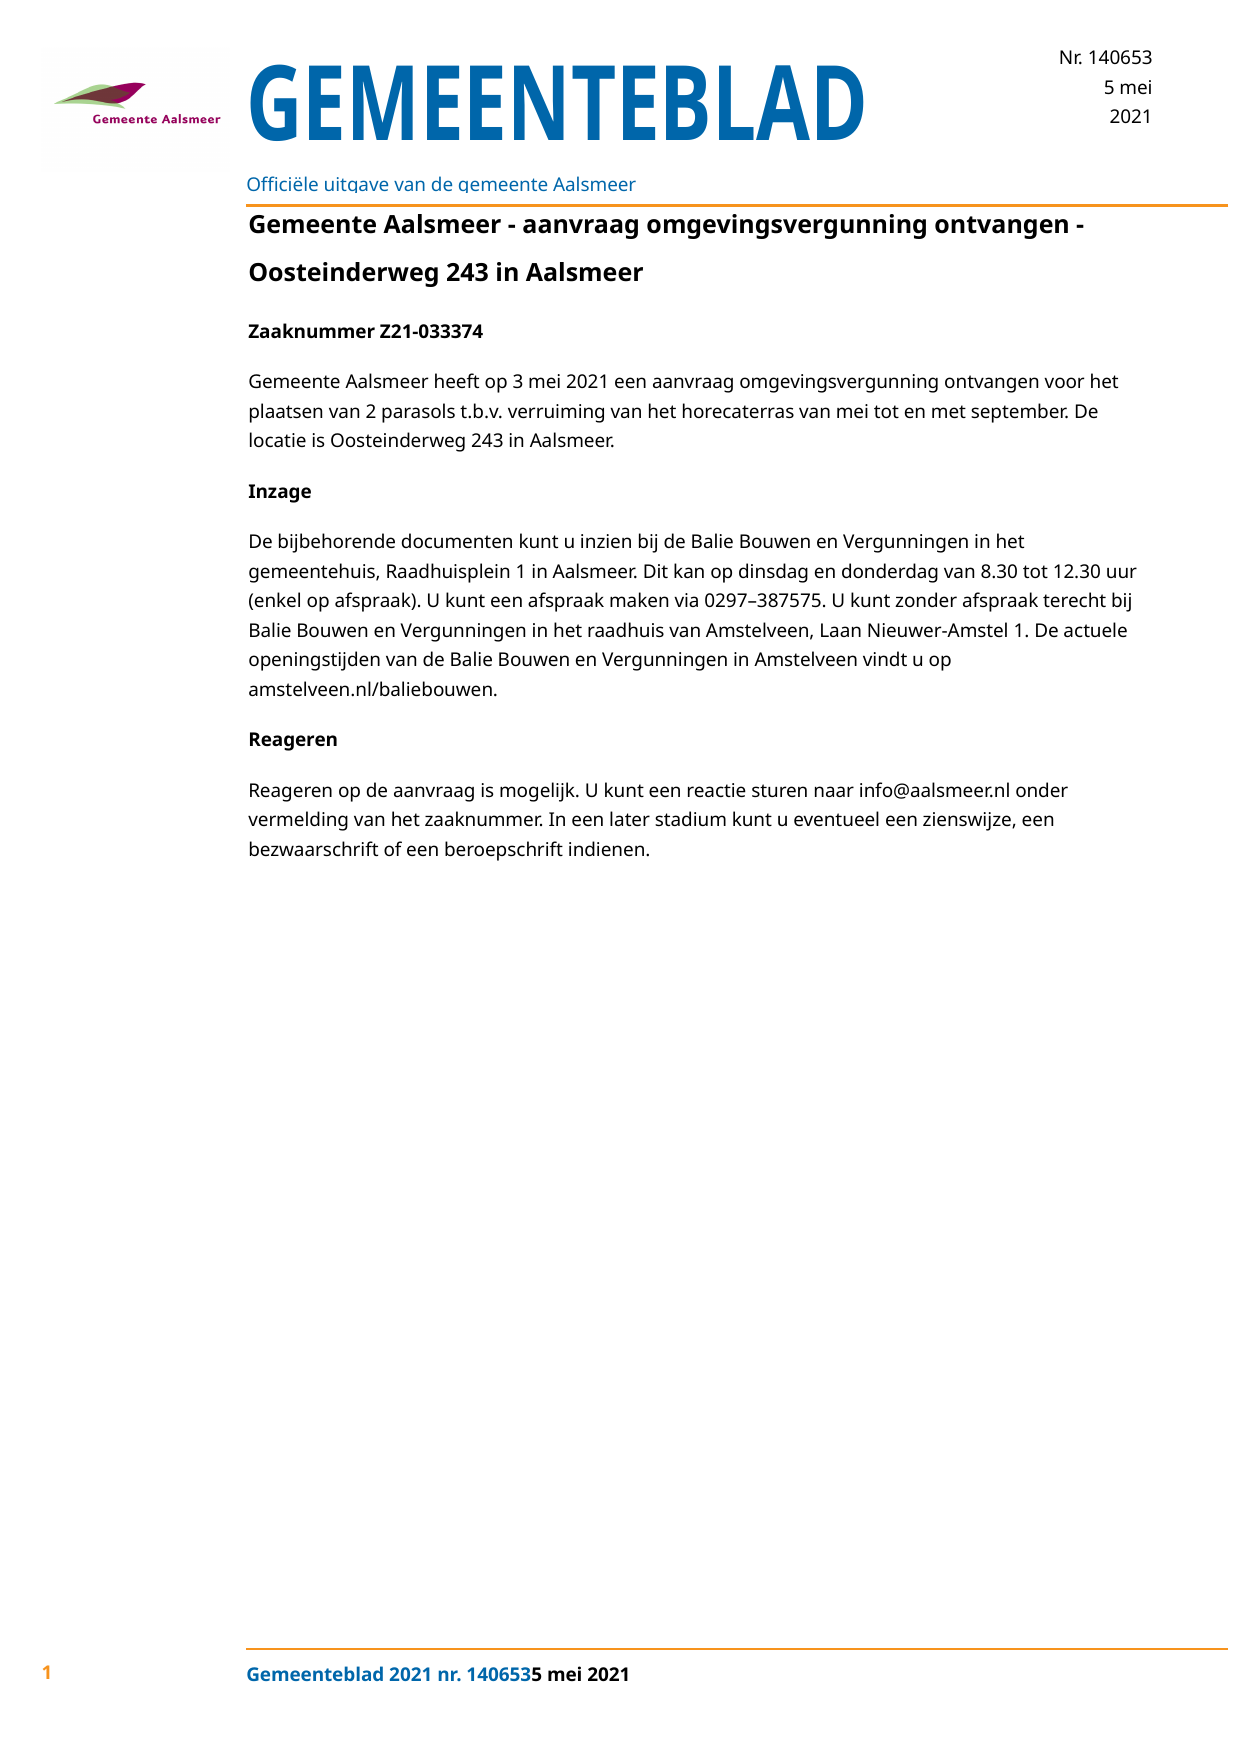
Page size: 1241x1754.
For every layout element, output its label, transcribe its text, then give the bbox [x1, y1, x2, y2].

picture [41, 47, 231, 172]
text Inzage [248, 478, 1152, 504]
text Zaaknummer Z21-033374 [248, 318, 1152, 344]
text De bijbehorende documenten kunt u inzien bij de Balie Bouwen en Vergunningen in het gemeentehuis, Raadhuisplein 1 in Aalsmeer. Dit kan op dinsdag en donderdag van 8.30 tot 12.30 uur (enkel op afspraak). U kunt een afspraak maken via 0297–387575. U kunt zonder afspraak terecht bij Balie Bouwen en Vergunningen in het raadhuis van Amstelveen, Laan Nieuwer-Amstel 1. De actuele openingstijden van de Balie Bouwen en Vergunningen in Amstelveen vindt u op amstelveen.nl/baliebouwen. [248, 528, 1152, 702]
text Gemeente Aalsmeer - aanvraag omgevingsvergunning ontvangen - Oosteinderweg 243 in Aalsmeer [248, 207, 1152, 288]
text Reageren op de aanvraag is mogelijk. U kunt een reactie sturen naar info@aalsmeer.nl onder vermelding van het zaaknummer. In een later stadium kunt u eventueel een zienswijze, een bezwaarschrift of een beroepschrift indienen. [248, 777, 1152, 862]
text Gemeente Aalsmeer heeft op 3 mei 2021 een aanvraag omgevingsvergunning ontvangen voor het plaatsen van 2 parasols t.b.v. verruiming van het horecaterras van mei tot en met september. De locatie is Oosteinderweg 243 in Aalsmeer. [248, 368, 1152, 453]
text Reageren [248, 727, 1152, 752]
